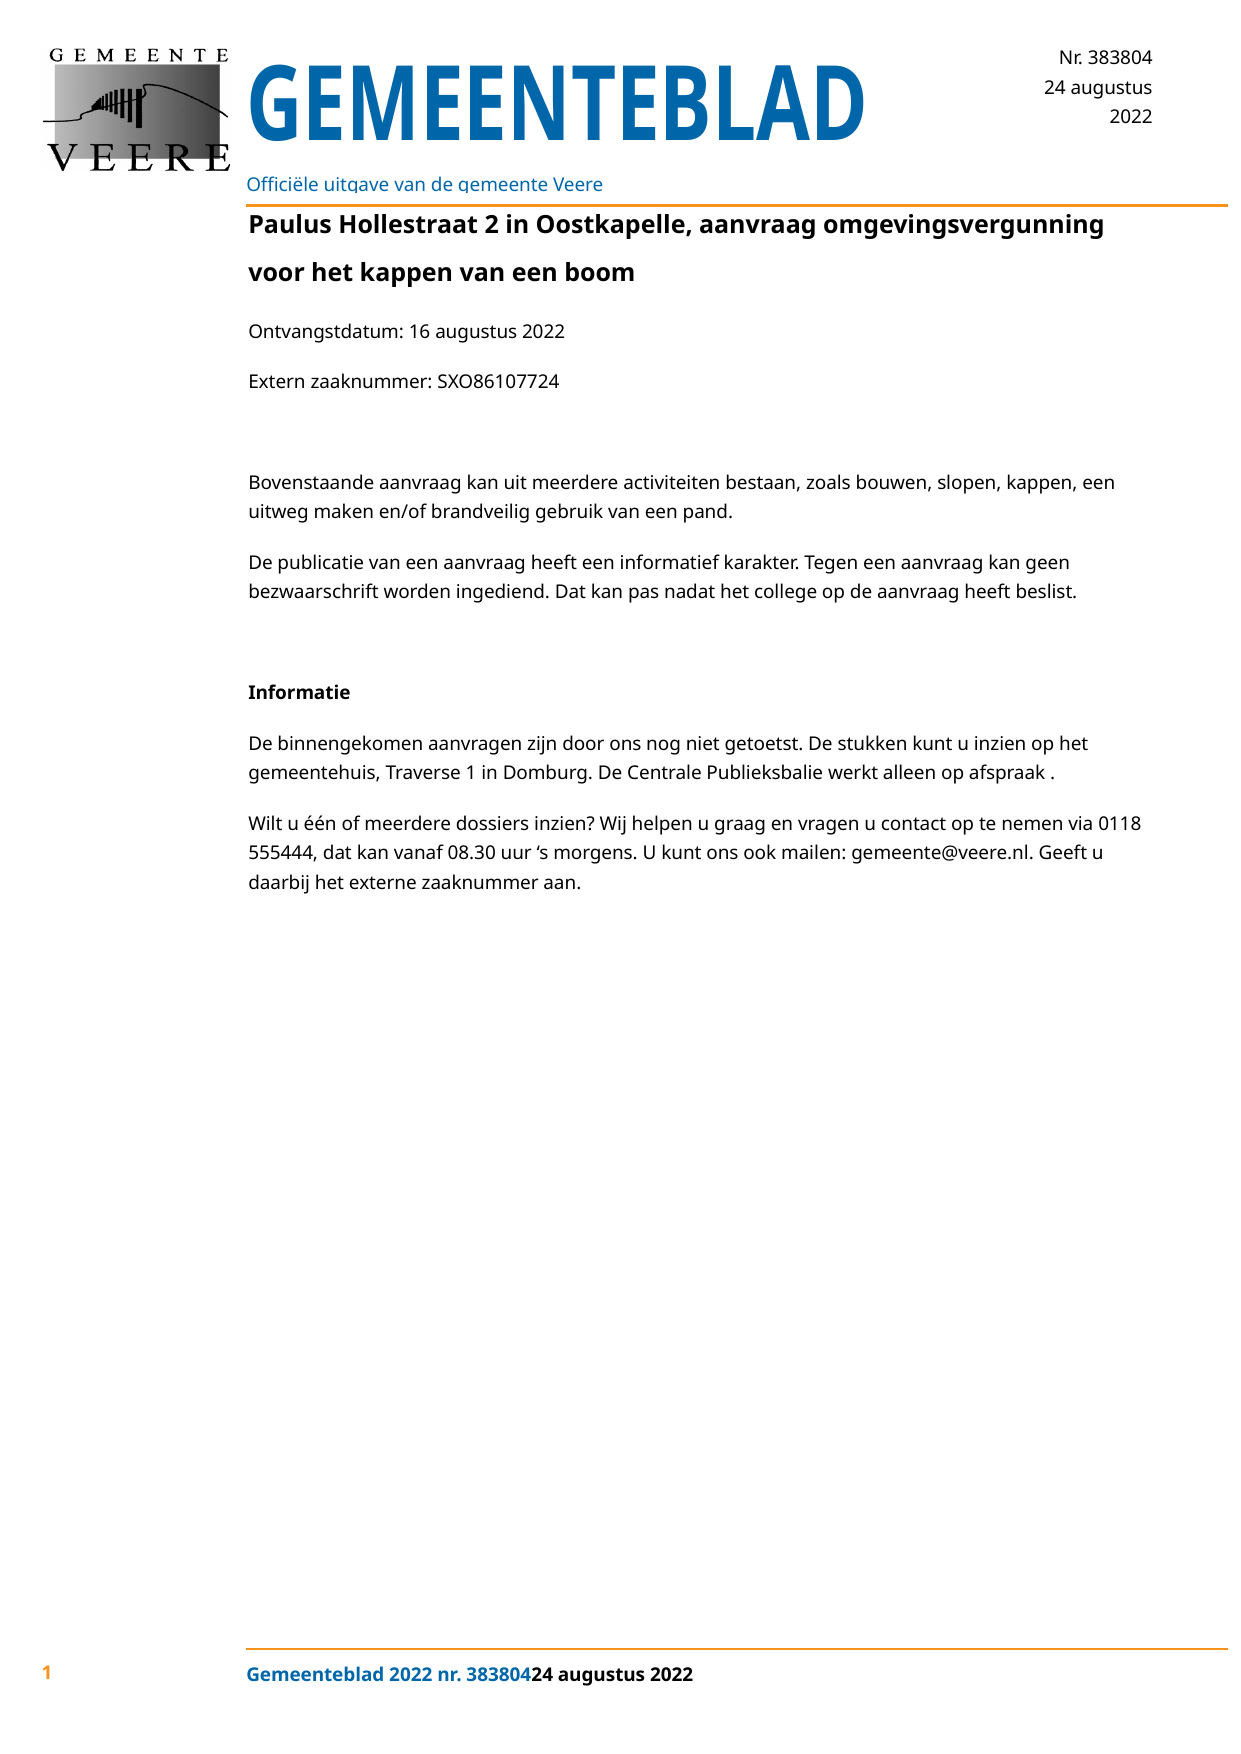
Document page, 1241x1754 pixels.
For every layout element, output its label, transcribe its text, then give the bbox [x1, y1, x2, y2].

text Extern zaaknummer: SXO86107724 [248, 368, 1152, 394]
text Paulus Hollestraat 2 in Oostkapelle, aanvraag omgevingsvergunning voor het kappen van een boom [248, 207, 1152, 288]
picture [41, 47, 231, 172]
text Informatie [248, 679, 1152, 705]
text Ontvangstdatum: 16 augustus 2022 [248, 318, 1152, 344]
text De publicatie van een aanvraag heeft een informatief karakter. Tegen een aanvraag kan geen bezwaarschrift worden ingediend. Dat kan pas nadat het college op de aanvraag heeft beslist. [248, 549, 1152, 604]
text Bovenstaande aanvraag kan uit meerdere activiteiten bestaan, zoals bouwen, slopen, kappen, een uitweg maken en/of brandveilig gebruik van een pand. [248, 469, 1152, 524]
text Wilt u één of meerdere dossiers inzien? Wij helpen u graag en vragen u contact op te nemen via 0118 555444, dat kan vanaf 08.30 uur ‘s morgens. U kunt ons ook mailen: gemeente@veere.nl. Geeft u daarbij het externe zaaknummer aan. [248, 810, 1152, 895]
text De binnengekomen aanvragen zijn door ons nog niet getoetst. De stukken kunt u inzien op het gemeentehuis, Traverse 1 in Domburg. De Centrale Publieksbalie werkt alleen op afspraak . [248, 730, 1152, 785]
